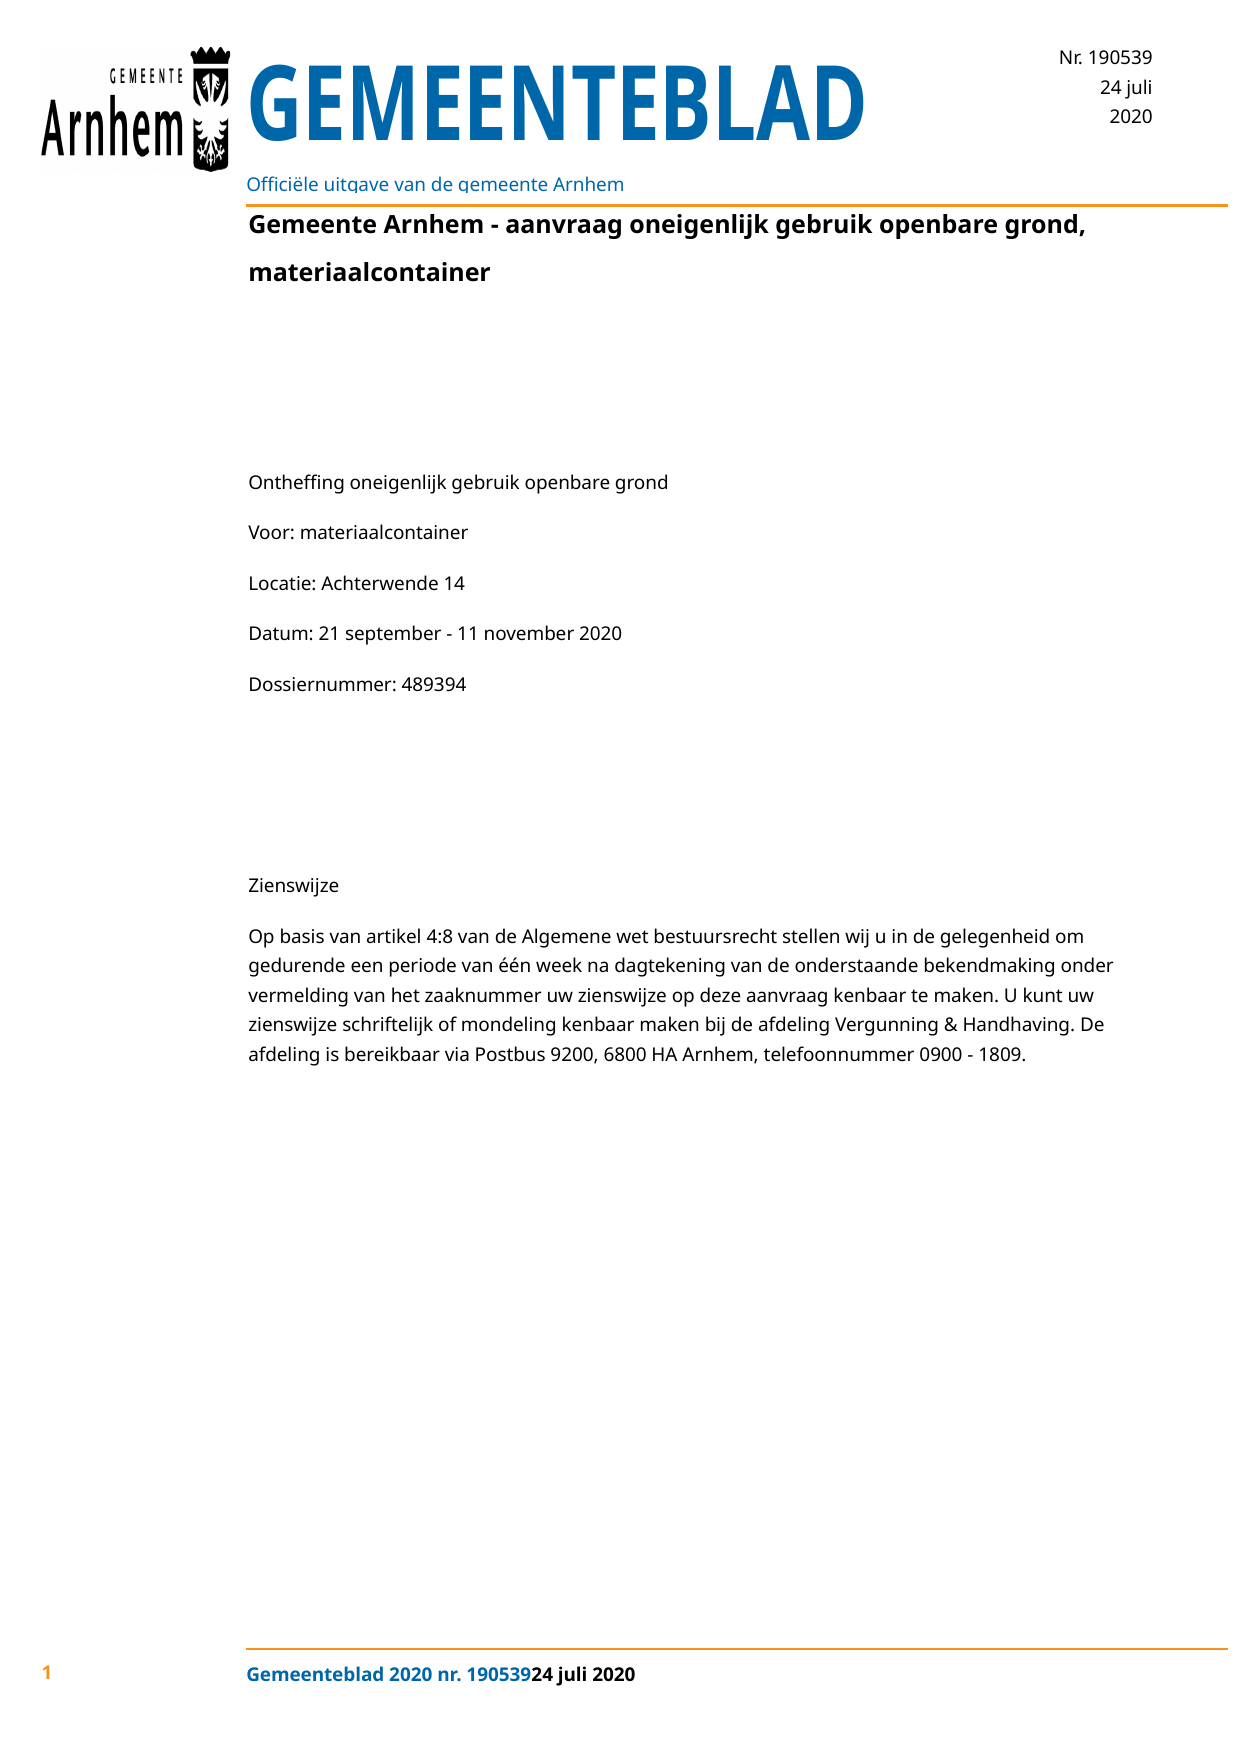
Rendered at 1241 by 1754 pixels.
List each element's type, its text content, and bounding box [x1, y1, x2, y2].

text Zienswijze [248, 872, 1152, 898]
picture [41, 47, 231, 172]
text Locatie: Achterwende 14 [248, 570, 1152, 596]
text Datum: 21 september - 11 november 2020 [248, 620, 1152, 646]
text Dossiernummer: 489394 [248, 671, 1152, 697]
text Gemeente Arnhem - aanvraag oneigenlijk gebruik openbare grond, materiaalcontainer [248, 207, 1152, 288]
text Voor: materiaalcontainer [248, 519, 1152, 545]
text Ontheffing oneigenlijk gebruik openbare grond [248, 469, 1152, 495]
text Op basis van artikel 4:8 van de Algemene wet bestuursrecht stellen wij u in de gelegenheid om gedurende een periode van één week na dagtekening van de onderstaande bekendmaking onder vermelding van het zaaknummer uw zienswijze op deze aanvraag kenbaar te maken. U kunt uw zienswijze schriftelijk of mondeling kenbaar maken bij de afdeling Vergunning & Handhaving. De afdeling is bereikbaar via Postbus 9200, 6800 HA Arnhem, telefoonnummer 0900 - 1809. [248, 923, 1152, 1067]
